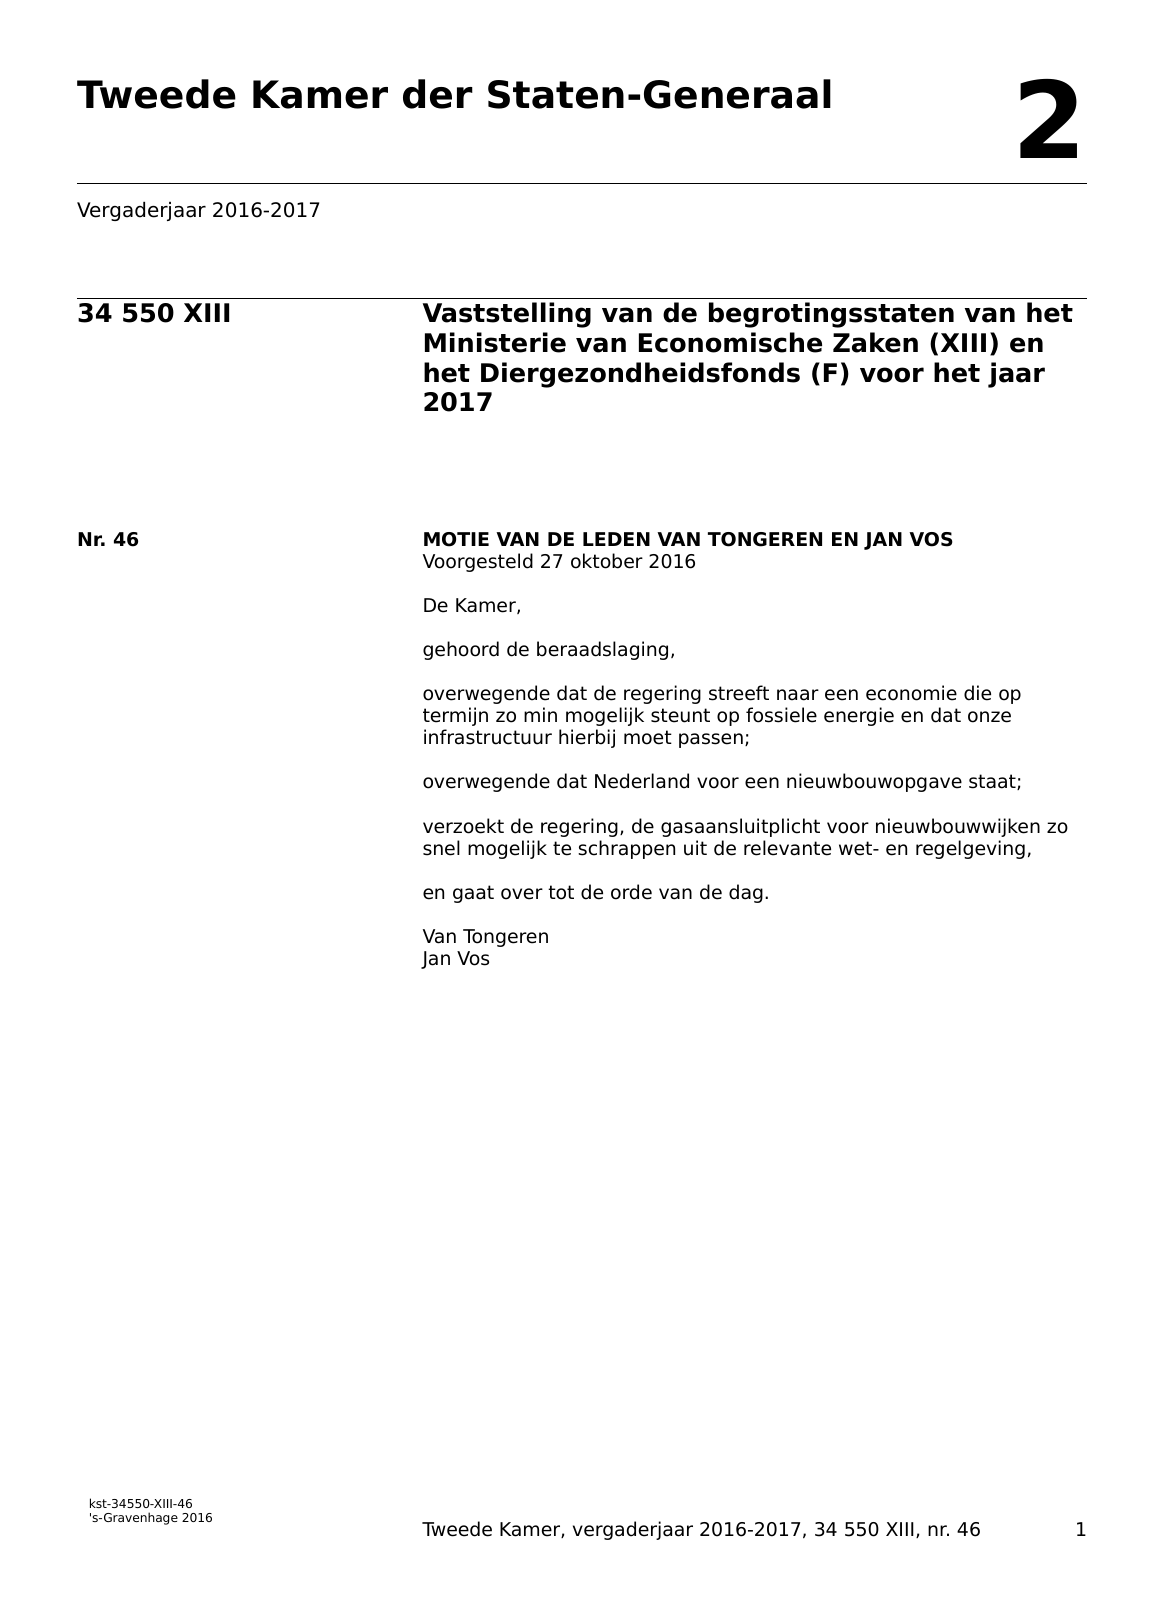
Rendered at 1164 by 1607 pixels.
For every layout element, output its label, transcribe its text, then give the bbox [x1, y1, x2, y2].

subtitle Nr. 46 MOTIE VAN DE LEDEN VAN TONGEREN EN JAN VOS [77, 529, 1087, 551]
text Van Tongeren [422, 926, 1087, 948]
text overwegende dat Nederland voor een nieuwbouwopgave staat; [422, 771, 1087, 793]
table_header Tweede Kamer der Staten-Generaal [77, 59, 886, 183]
text en gaat over tot de orde van de dag. [422, 882, 1087, 904]
text kst-34550-XIII-46 [88, 1497, 323, 1511]
text overwegende dat de regering streeft naar een economie die op termijn zo min mogelijk steunt op fossiele energie en dat onze infrastructuur hierbij moet passen; [422, 683, 1087, 749]
table_header 2 [886, 59, 1087, 183]
text gehoord de beraadslaging, [422, 639, 1087, 661]
table_cell Vergaderjaar 2016-2017 [77, 184, 1087, 298]
text 's-Gravenhage 2016 [88, 1511, 323, 1525]
text Jan Vos [422, 948, 1087, 970]
subtitle 34 550 XIII Vaststelling van de begrotingsstaten van het Ministerie van Economische Zaken (XIII) en het Diergezondheidsfonds (F) voor het jaar 2017 [77, 299, 1087, 418]
text verzoekt de regering, de gasaansluitplicht voor nieuwbouwwijken zo snel mogelijk te schrappen uit de relevante wet- en regelgeving, [422, 816, 1087, 859]
text Voorgesteld 27 oktober 2016 [422, 551, 1087, 573]
text De Kamer, [422, 595, 1087, 617]
